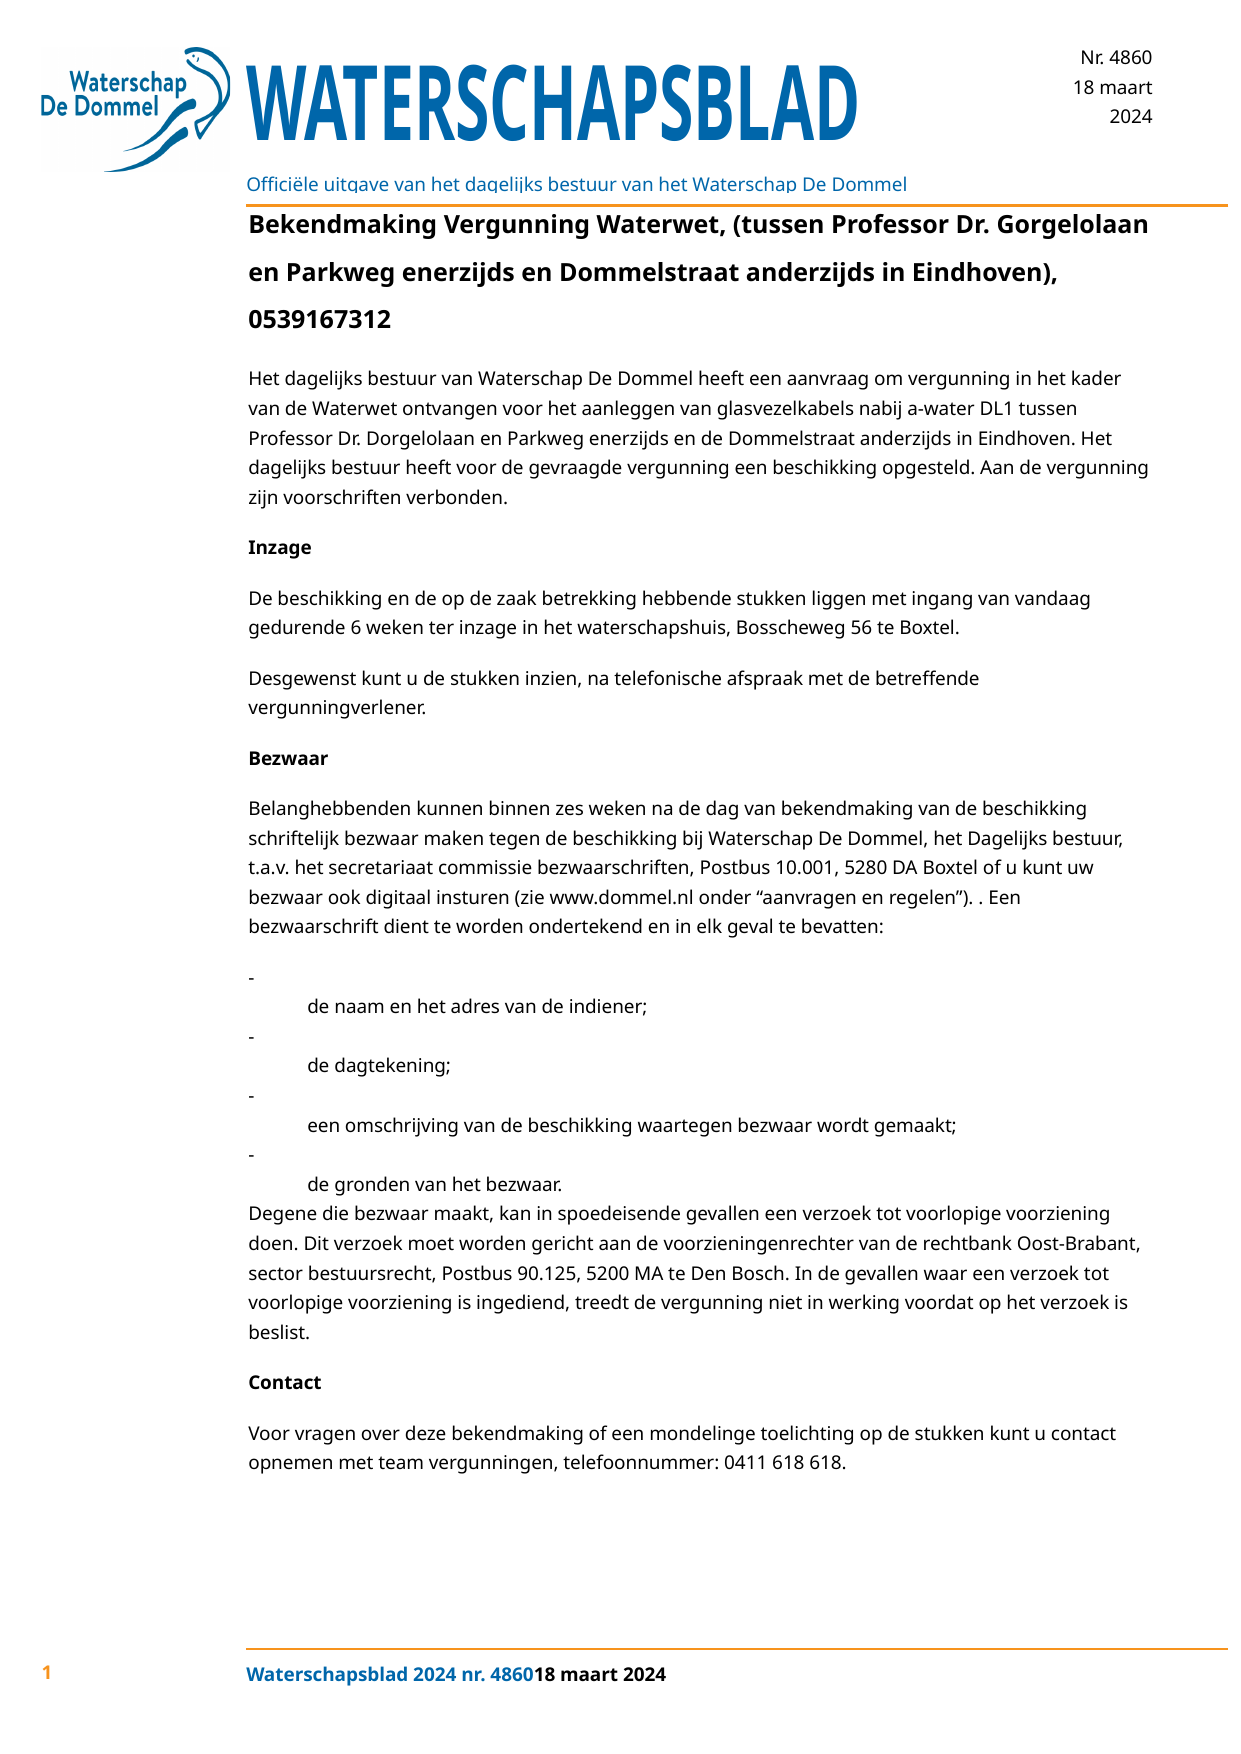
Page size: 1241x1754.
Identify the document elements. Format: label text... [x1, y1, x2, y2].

picture [45, 99, 51, 111]
text Voor vragen over deze bekendmaking of een mondelinge toelichting op de stukken kunt u contact opnemen met team vergunningen, telefoonnummer: 0411 618 618. [248, 1420, 1152, 1475]
picture [198, 118, 210, 131]
text Contact [248, 1369, 1152, 1395]
list de naam en het adres van de indiener; [248, 993, 1152, 1019]
picture [204, 47, 231, 76]
list een omschrijving van de beschikking waartegen bezwaar wordt gemaakt; [248, 1112, 1152, 1137]
text Het dagelijks bestuur van Waterschap De Dommel heeft een aanvraag om vergunning in het kader van de Waterwet ontvangen voor het aanleggen van glasvezelkabels nabij a-water DL1 tussen Professor Dr. Dorgelolaan en Parkweg enerzijds en de Dommelstraat anderzijds in Eindhoven. Het dagelijks bestuur heeft voor de gevraagde vergunning een beschikking opgesteld. Aan de vergunning zijn voorschriften verbonden. [248, 366, 1152, 509]
text Desgewenst kunt u de stukken inzien, na telefonische afspraak met de betreffende vergunningverlener. [248, 665, 1152, 720]
text Bekendmaking Vergunning Waterwet, (tussen Professor Dr. Gorgelolaan en Parkweg enerzijds en Dommelstraat anderzijds in Eindhoven), 0539167312 [248, 207, 1152, 336]
text Belanghebbenden kunnen binnen zes weken na de dag van bekendmaking van de beschikking schriftelijk bezwaar maken tegen de beschikking bij Waterschap De Dommel, het Dagelijks bestuur, t.a.v. het secretariaat commissie bezwaarschriften, Postbus 10.001, 5280 DA Boxtel of u kunt uw bezwaar ook digitaal insturen (zie www.dommel.nl onder “aanvragen en regelen”). . Een bezwaarschrift dient te worden ondertekend en in elk geval te bevatten: [248, 795, 1152, 939]
text Degene die bezwaar maakt, kan in spoedeisende gevallen een verzoek tot voorlopige voorziening doen. Dit verzoek moet worden gericht aan de voorzieningenrechter van de rechtbank Oost-Brabant, sector bestuursrecht, Postbus 90.125, 5200 MA te Den Bosch. In de gevallen waar een verzoek tot voorlopige voorziening is ingediend, treedt de vergunning niet in werking voordat op het verzoek is beslist. [248, 1201, 1152, 1344]
text Inzage [248, 534, 1152, 560]
text Bezwaar [248, 745, 1152, 770]
picture [41, 47, 231, 172]
list de dagtekening; [248, 1053, 1152, 1078]
text De beschikking en de op de zaak betrekking hebbende stukken liggen met ingang van vandaag gedurende 6 weken ter inzage in het waterschapshuis, Bosscheweg 56 te Boxtel. [248, 585, 1152, 640]
list de gronden van het bezwaar. [248, 1171, 1152, 1197]
